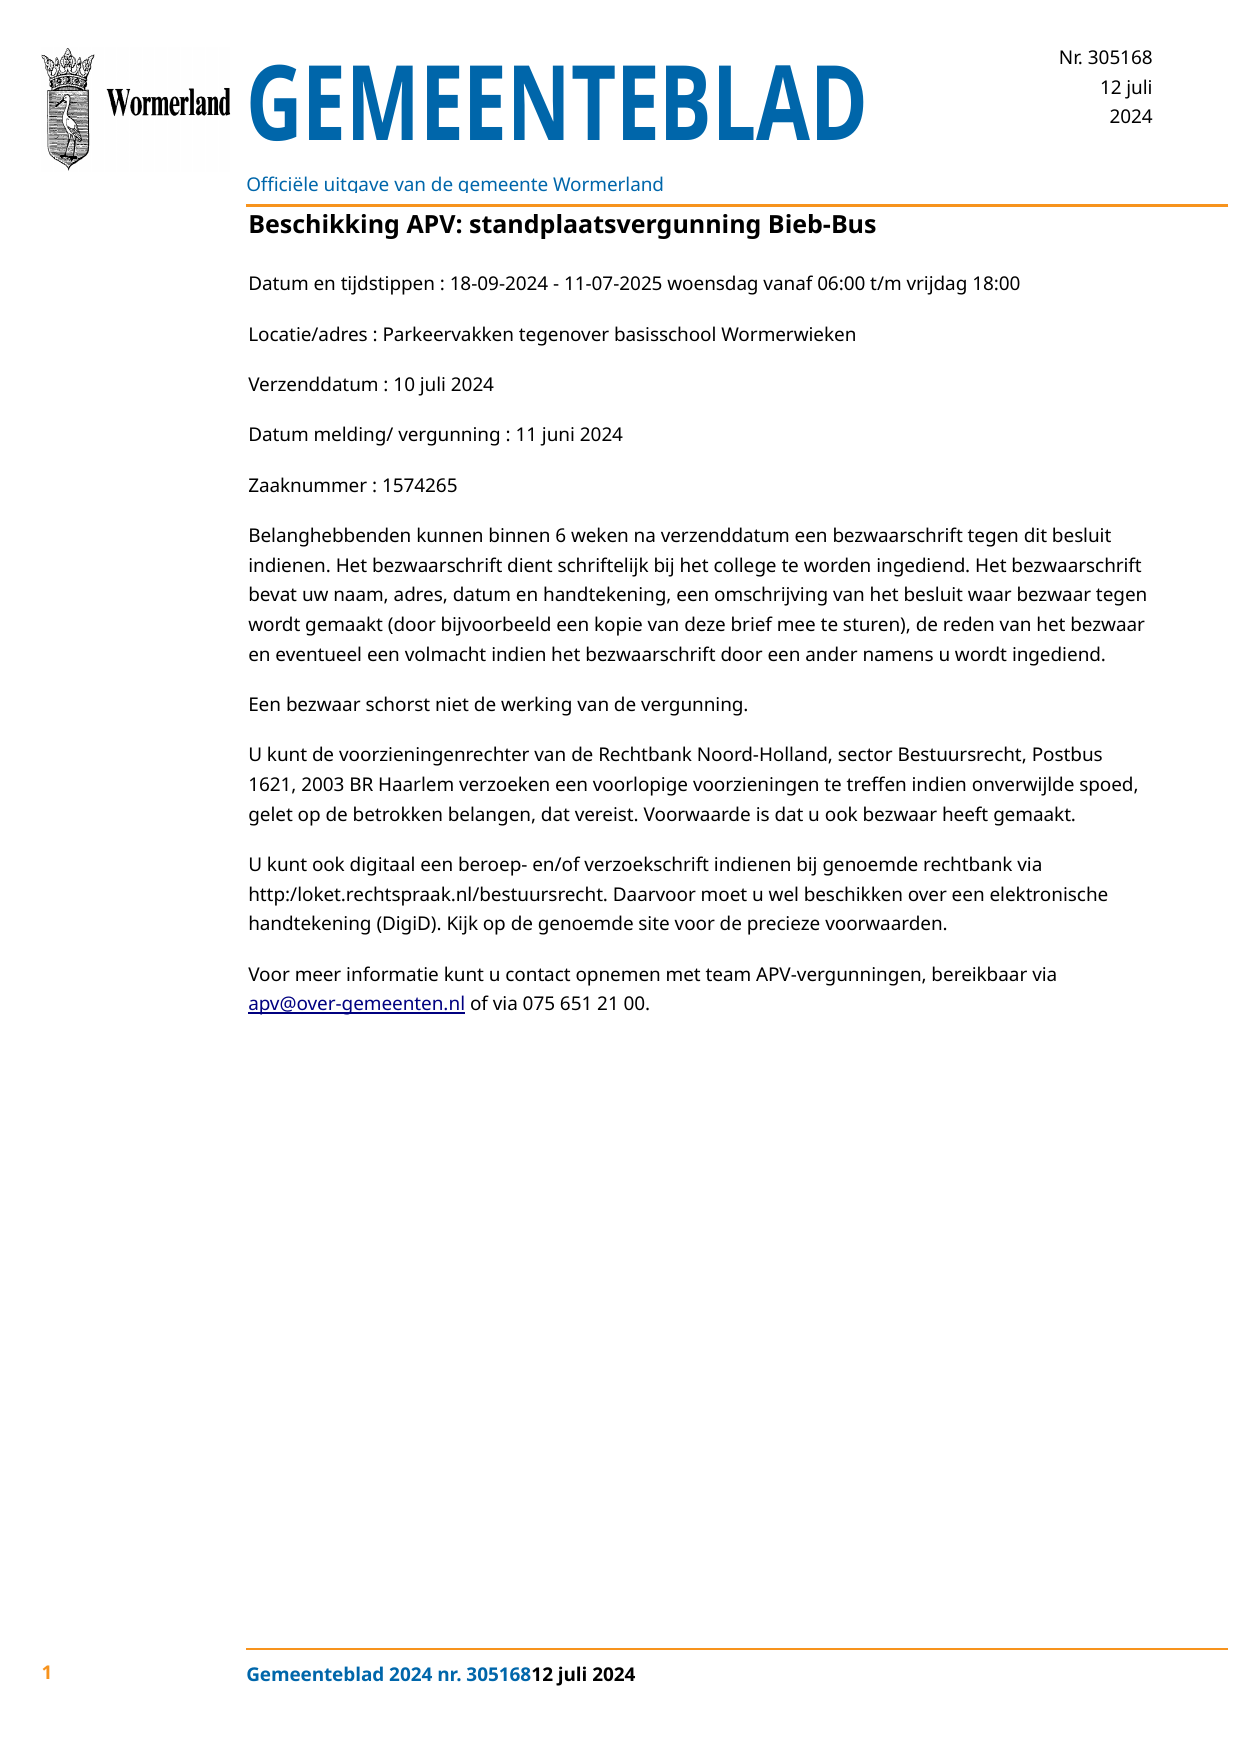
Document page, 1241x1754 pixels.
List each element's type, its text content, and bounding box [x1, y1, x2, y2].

text Verzenddatum : 10 juli 2024 [248, 371, 1152, 397]
text Belanghebbenden kunnen binnen 6 weken na verzenddatum een bezwaarschrift tegen dit besluit indienen. Het bezwaarschrift dient schriftelijk bij het college te worden ingediend. Het bezwaarschrift bevat uw naam, adres, datum en handtekening, een omschrijving van het besluit waar bezwaar tegen wordt gemaakt (door bijvoorbeeld een kopie van deze brief mee te sturen), de reden van het bezwaar en eventueel een volmacht indien het bezwaarschrift door een ander namens u wordt ingediend. [248, 522, 1152, 666]
picture [41, 47, 231, 172]
text Datum melding/ vergunning : 11 juni 2024 [248, 422, 1152, 447]
text Beschikking APV: standplaatsvergunning Bieb-Bus [248, 207, 1152, 241]
text U kunt de voorzieningenrechter van de Rechtbank Noord-Holland, sector Bestuursrecht, Postbus 1621, 2003 BR Haarlem verzoeken een voorlopige voorzieningen te treffen indien onverwijlde spoed, gelet op de betrokken belangen, dat vereist. Voorwaarde is dat u ook bezwaar heeft gemaakt. [248, 742, 1152, 826]
text Een bezwaar schorst niet de werking van de vergunning. [248, 691, 1152, 717]
text Locatie/adres : Parkeervakken tegenover basisschool Wormerwieken [248, 321, 1152, 346]
text Datum en tijdstippen : 18-09-2024 - 11-07-2025 woensdag vanaf 06:00 t/m vrijdag 18:00 [248, 270, 1152, 296]
text U kunt ook digitaal een beroep- en/of verzoekschrift indienen bij genoemde rechtbank via http:/loket.rechtspraak.nl/bestuursrecht. Daarvoor moet u wel beschikken over een elektronische handtekening (DigiD). Kijk op de genoemde site voor de precieze voorwaarden. [248, 851, 1152, 936]
text Voor meer informatie kunt u contact opnemen met team APV-vergunningen, bereikbaar via apv@over-gemeenten.nl of via 075 651 21 00. [248, 961, 1152, 1016]
text Zaaknummer : 1574265 [248, 472, 1152, 498]
